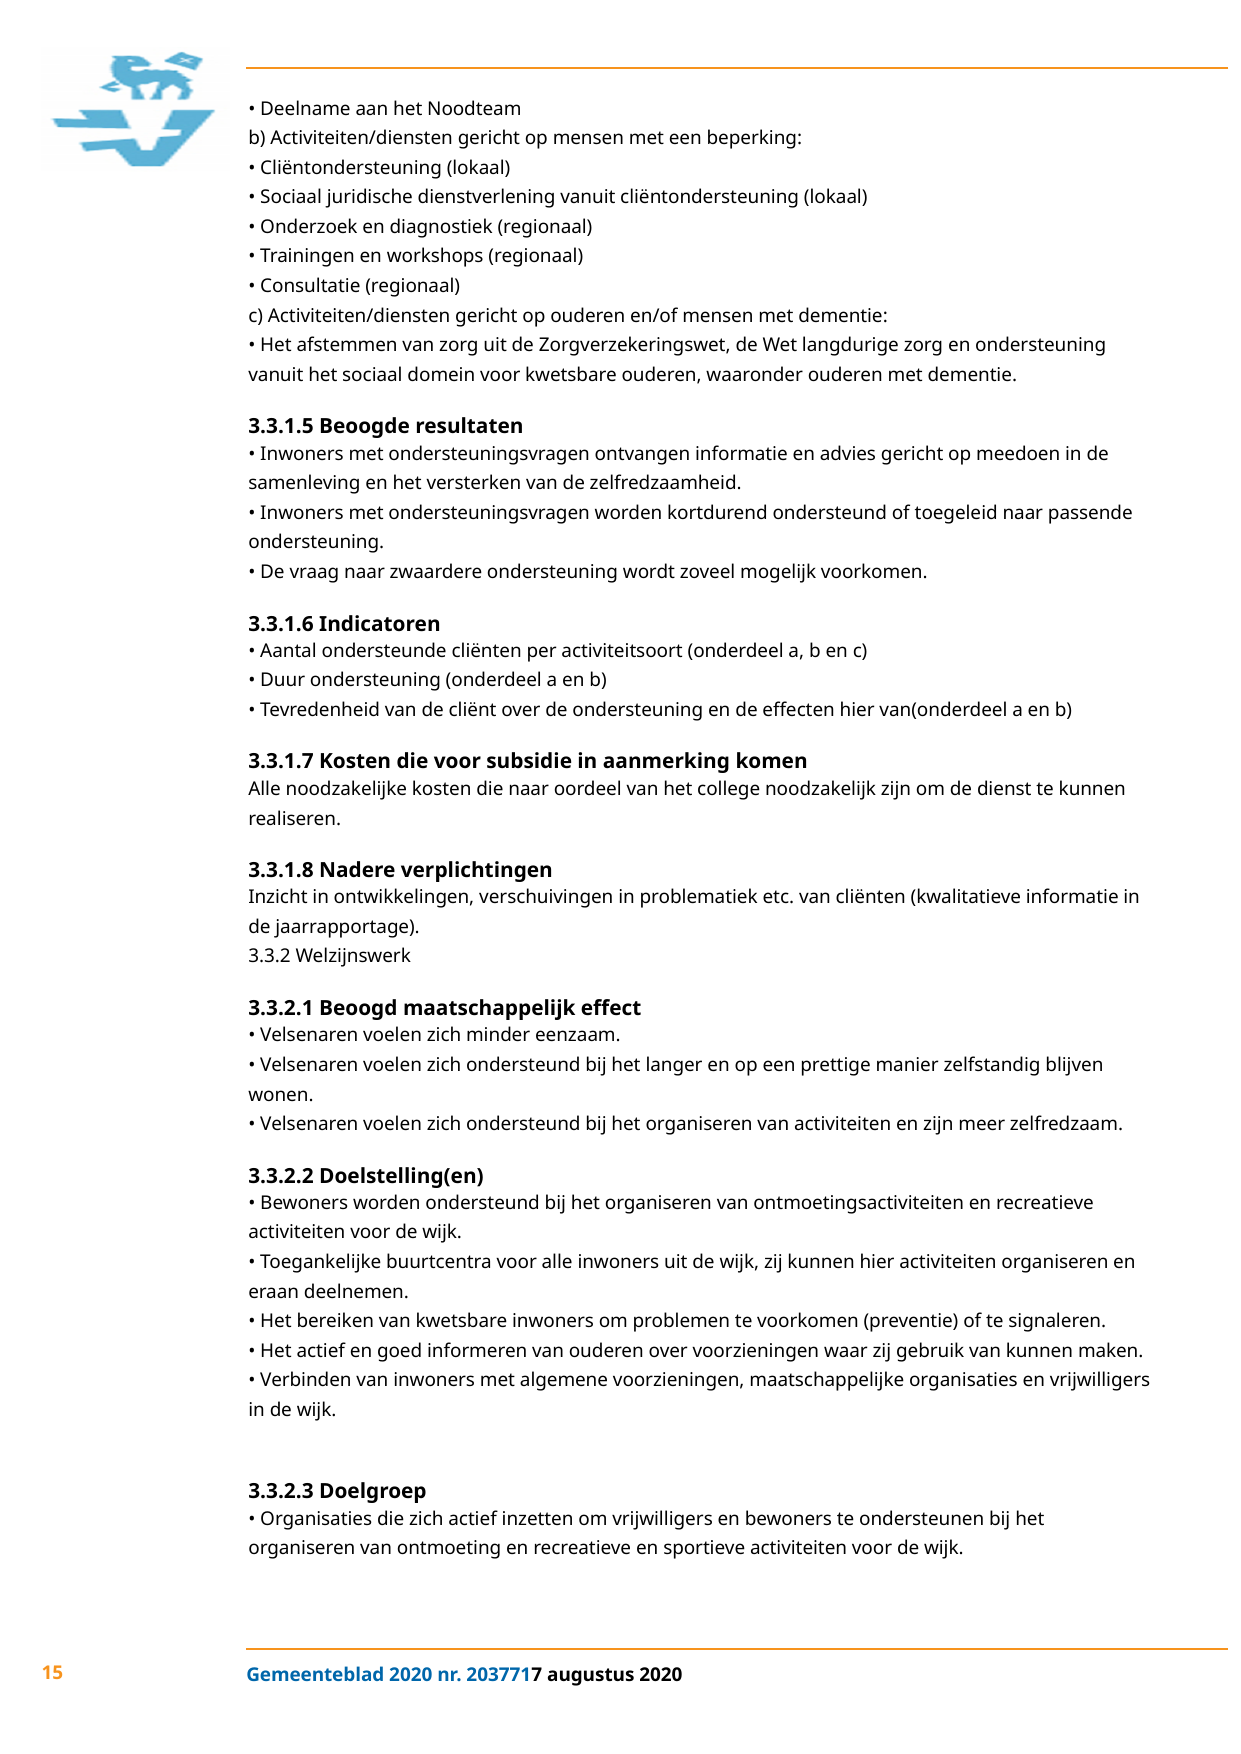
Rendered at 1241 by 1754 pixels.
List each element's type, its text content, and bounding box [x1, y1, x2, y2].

text 3.3.1.6 Indicatoren [248, 609, 1152, 637]
text • Velsenaren voelen zich minder eenzaam. [248, 1022, 1152, 1047]
text • Het afstemmen van zorg uit de Zorgverzekeringswet, de Wet langdurige zorg en ondersteuning vanuit het sociaal domein voor kwetsbare ouderen, waaronder ouderen met dementie. [248, 331, 1152, 387]
text • Aantal ondersteunde cliënten per activiteitsoort (onderdeel a, b en c) [248, 637, 1152, 663]
text • Trainingen en workshops (regionaal) [248, 243, 1152, 268]
text • Inwoners met ondersteuningsvragen worden kortdurend ondersteund of toegeleid naar passende ondersteuning. [248, 499, 1152, 554]
text • Velsenaren voelen zich ondersteund bij het organiseren van activiteiten en zijn meer zelfredzaam. [248, 1110, 1152, 1136]
text • Consultatie (regionaal) [248, 272, 1152, 298]
text • Tevredenheid van de cliënt over de ondersteuning en de effecten hier van(onderdeel a en b) [248, 696, 1152, 722]
text 3.3.2.1 Beoogd maatschappelijk effect [248, 993, 1152, 1022]
text • Het bereiken van kwetsbare inwoners om problemen te voorkomen (preventie) of te signaleren. [248, 1307, 1152, 1333]
text • Organisaties die zich actief inzetten om vrijwilligers en bewoners te ondersteunen bij het organiseren van ontmoeting en recreatieve en sportieve activiteiten voor de wijk. [248, 1505, 1152, 1560]
text • Onderzoek en diagnostiek (regionaal) [248, 213, 1152, 239]
text 3.3.2.3 Doelgroep [248, 1476, 1152, 1505]
text • Bewoners worden ondersteund bij het organiseren van ontmoetingsactiviteiten en recreatieve activiteiten voor de wijk. [248, 1189, 1152, 1244]
text • Toegankelijke buurtcentra voor alle inwoners uit de wijk, zij kunnen hier activiteiten organiseren en eraan deelnemen. [248, 1248, 1152, 1304]
text • Cliëntondersteuning (lokaal) [248, 154, 1152, 180]
text • Verbinden van inwoners met algemene voorzieningen, maatschappelijke organisaties en vrijwilligers in de wijk. [248, 1367, 1152, 1422]
text • De vraag naar zwaardere ondersteuning wordt zoveel mogelijk voorkomen. [248, 558, 1152, 584]
text • Duur ondersteuning (onderdeel a en b) [248, 667, 1152, 692]
text 3.3.1.5 Beoogde resultaten [248, 411, 1152, 440]
picture [41, 47, 231, 172]
text 3.3.2 Welzijnswerk [248, 943, 1152, 968]
text • Sociaal juridische dienstverlening vanuit cliëntondersteuning (lokaal) [248, 183, 1152, 209]
text c) Activiteiten/diensten gericht op ouderen en/of mensen met dementie: [248, 302, 1152, 328]
text 3.3.1.8 Nadere verplichtingen [248, 855, 1152, 883]
text Inzicht in ontwikkelingen, verschuivingen in problematiek etc. van cliënten (kwalitatieve informatie in de jaarrapportage). [248, 883, 1152, 939]
text b) Activiteiten/diensten gericht op mensen met een beperking: [248, 124, 1152, 150]
text • Inwoners met ondersteuningsvragen ontvangen informatie en advies gericht op meedoen in de samenleving en het versterken van de zelfredzaamheid. [248, 440, 1152, 495]
text 3.3.2.2 Doelstelling(en) [248, 1161, 1152, 1189]
text • Deelname aan het Noodteam [248, 95, 1152, 121]
text Alle noodzakelijke kosten die naar oordeel van het college noodzakelijk zijn om de dienst te kunnen realiseren. [248, 775, 1152, 830]
text • Het actief en goed informeren van ouderen over voorzieningen waar zij gebruik van kunnen maken. [248, 1337, 1152, 1363]
text 3.3.1.7 Kosten die voor subsidie in aanmerking komen [248, 747, 1152, 775]
text • Velsenaren voelen zich ondersteund bij het langer en op een prettige manier zelfstandig blijven wonen. [248, 1051, 1152, 1106]
